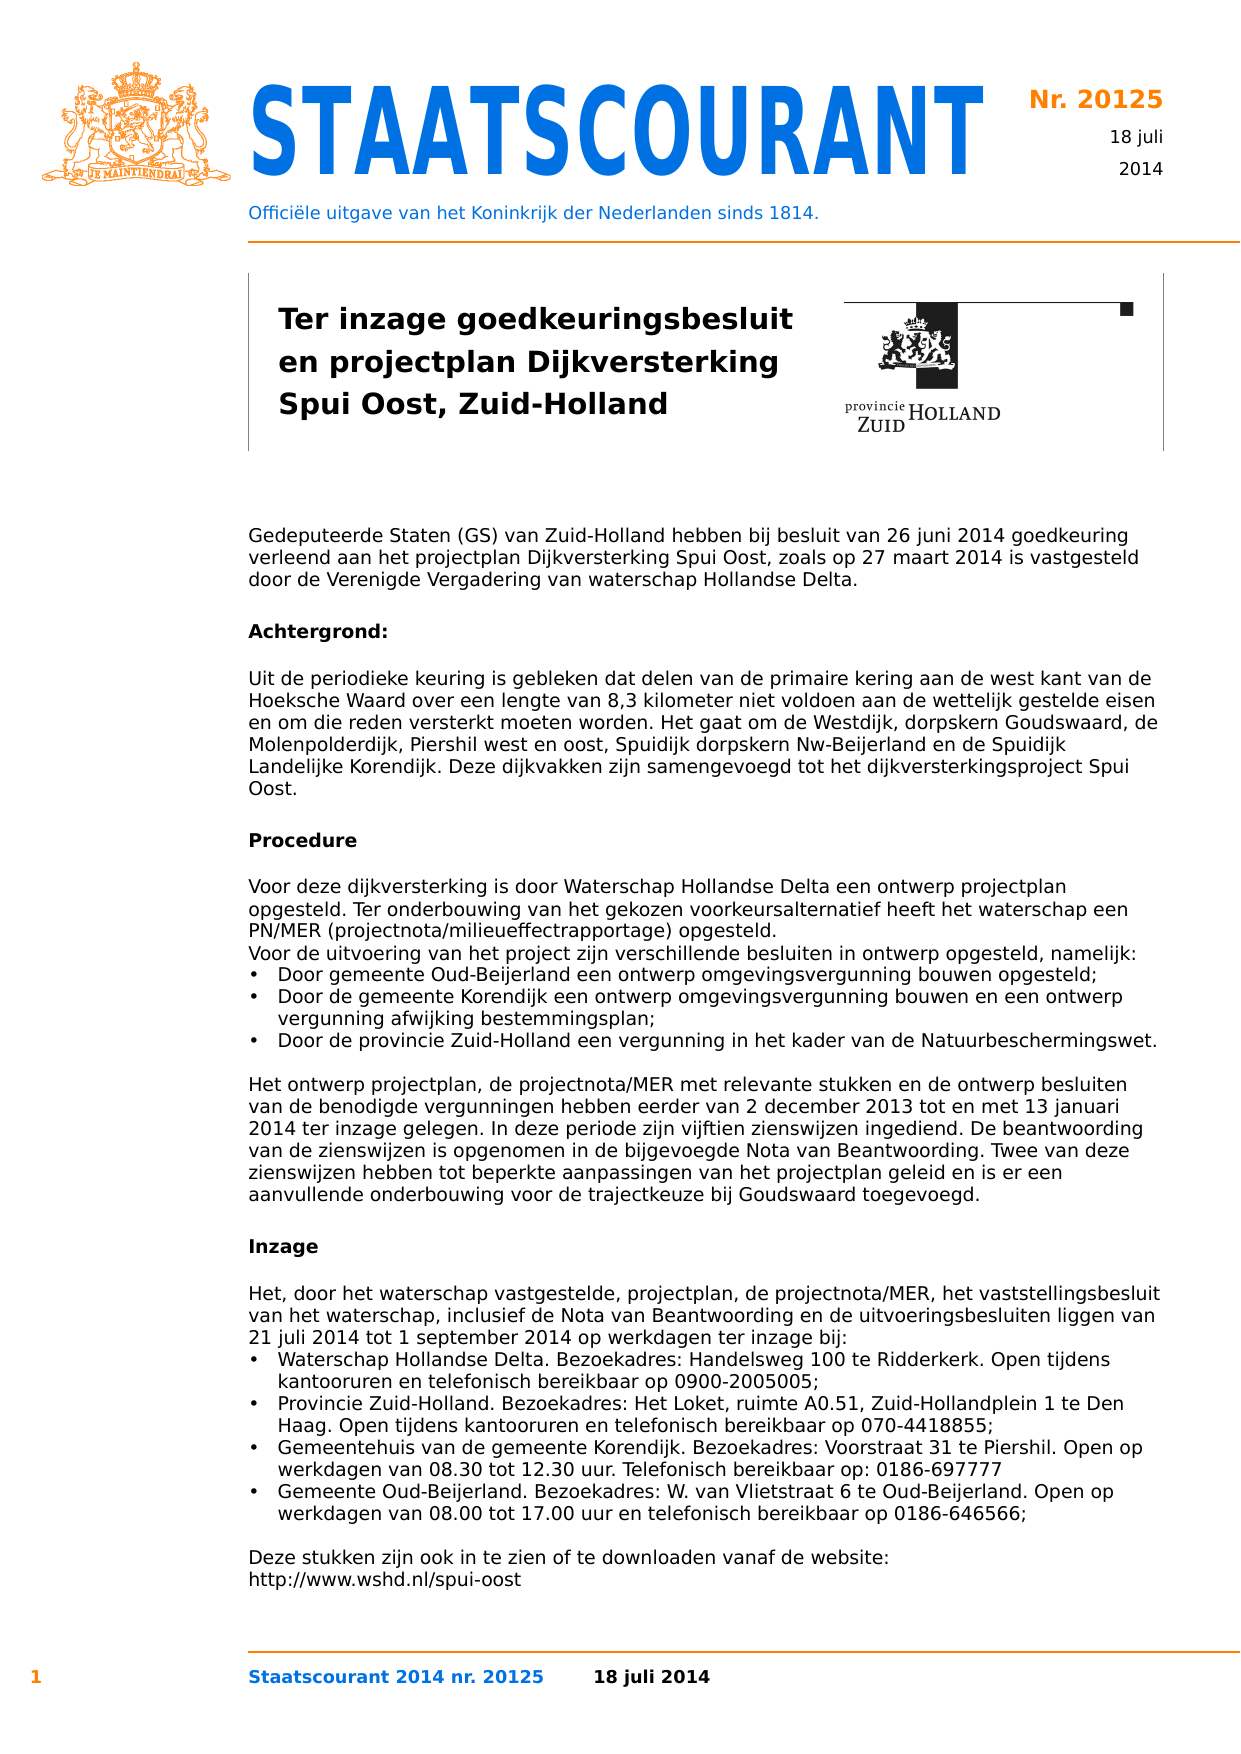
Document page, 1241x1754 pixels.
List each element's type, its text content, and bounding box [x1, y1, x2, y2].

text • Waterschap Hollandse Delta. Bezoekadres: Handelsweg 100 te Ridderkerk. Open tijdens kantooruren en telefonisch bereikbaar op 0900-2005005; [248, 1349, 1163, 1393]
text Voor de uitvoering van het project zijn verschillende besluiten in ontwerp opgesteld, namelijk: [248, 942, 1163, 964]
text Deze stukken zijn ook in te zien of te downloaden vanaf de website: [248, 1547, 1163, 1569]
table_header STAATSCOURANT [248, 62, 998, 203]
text • Gemeente Oud-Beijerland. Bezoekadres: W. van Vlietstraat 6 te Oud-Beijerland. Open op werkdagen van 08.00 tot 17.00 uur en telefonisch bereikbaar op 0186-646566; [248, 1481, 1163, 1525]
subtitle Inzage [248, 1236, 1163, 1258]
table_cell 18 juli [998, 121, 1240, 153]
picture [41, 62, 231, 186]
text Voor deze dijkversterking is door Waterschap Hollandse Delta een ontwerp projectplan opgesteld. Ter onderbouwing van het gekozen voorkeursalternatief heeft het waterschap een PN/MER (projectnota/milieueffectrapportage) opgesteld. [248, 876, 1163, 942]
text • Provincie Zuid-Holland. Bezoekadres: Het Loket, ruimte A0.51, Zuid-Hollandplein 1 te Den Haag. Open tijdens kantooruren en telefonisch bereikbaar op 070-4418855; [248, 1393, 1163, 1437]
text Het, door het waterschap vastgestelde, projectplan, de projectnota/MER, het vaststellingsbesluit van het waterschap, inclusief de Nota van Beantwoording en de uitvoeringsbesluiten liggen van 21 juli 2014 tot 1 september 2014 op werkdagen ter inzage bij: [248, 1283, 1163, 1349]
table_cell Officiële uitgave van het Koninkrijk der Nederlanden sinds 1814. [248, 203, 1240, 241]
text • Door de provincie Zuid-Holland een vergunning in het kader van de Natuurbeschermingswet. [248, 1030, 1163, 1052]
table_header [25, 62, 248, 241]
text • Door gemeente Oud-Beijerland een ontwerp omgevingsvergunning bouwen opgesteld; [248, 964, 1163, 986]
subtitle Procedure [248, 829, 1163, 851]
text Het ontwerp projectplan, de projectnota/MER met relevante stukken en de ontwerp besluiten van de benodigde vergunningen hebben eerder van 2 december 2013 tot en met 13 januari 2014 ter inzage gelegen. In deze periode zijn vijftien zienswijzen ingediend. De beantwoording van de zienswijzen is opgenomen in de bijgevoegde Nota van Beantwoording. Twee van deze zienswijzen hebben tot beperkte aanpassingen van het projectplan geleid en is er een aanvullende onderbouwing voor de trajectkeuze bij Goudswaard toegevoegd. [248, 1074, 1163, 1206]
text • Gemeentehuis van de gemeente Korendijk. Bezoekadres: Voorstraat 31 te Piershil. Open op werkdagen van 08.30 tot 12.30 uur. Telefonisch bereikbaar op: 0186-697777 [248, 1437, 1163, 1481]
subtitle Ter inzage goedkeuringsbesluit en projectplan Dijkversterking Spui Oost, Zuid-Holland [249, 273, 1163, 451]
table_header Nr. 20125 [998, 62, 1240, 121]
text • Door de gemeente Korendijk een ontwerp omgevingsvergunning bouwen en een ontwerp vergunning afwijking bestemmingsplan; [248, 986, 1163, 1030]
picture [844, 302, 1134, 433]
text http://www.wshd.nl/spui-oost [248, 1569, 1163, 1591]
text Uit de periodieke keuring is gebleken dat delen van de primaire kering aan de west kant van de Hoeksche Waard over een lengte van 8,3 kilometer niet voldoen aan de wettelijk gestelde eisen en om die reden versterkt moeten worden. Het gaat om de Westdijk, dorpskern Goudswaard, de Molenpolderdijk, Piershil west en oost, Spuidijk dorpskern Nw-Beijerland en de Spuidijk Landelijke Korendijk. Deze dijkvakken zijn samengevoegd tot het dijkversterkingsproject Spui Oost. [248, 668, 1163, 799]
text Gedeputeerde Staten (GS) van Zuid-Holland hebben bij besluit van 26 juni 2014 goedkeuring verleend aan het projectplan Dijkversterking Spui Oost, zoals op 27 maart 2014 is vastgesteld door de Verenigde Vergadering van waterschap Hollandse Delta. [248, 525, 1163, 591]
subtitle Achtergrond: [248, 621, 1163, 643]
table_cell 2014 [998, 153, 1240, 203]
